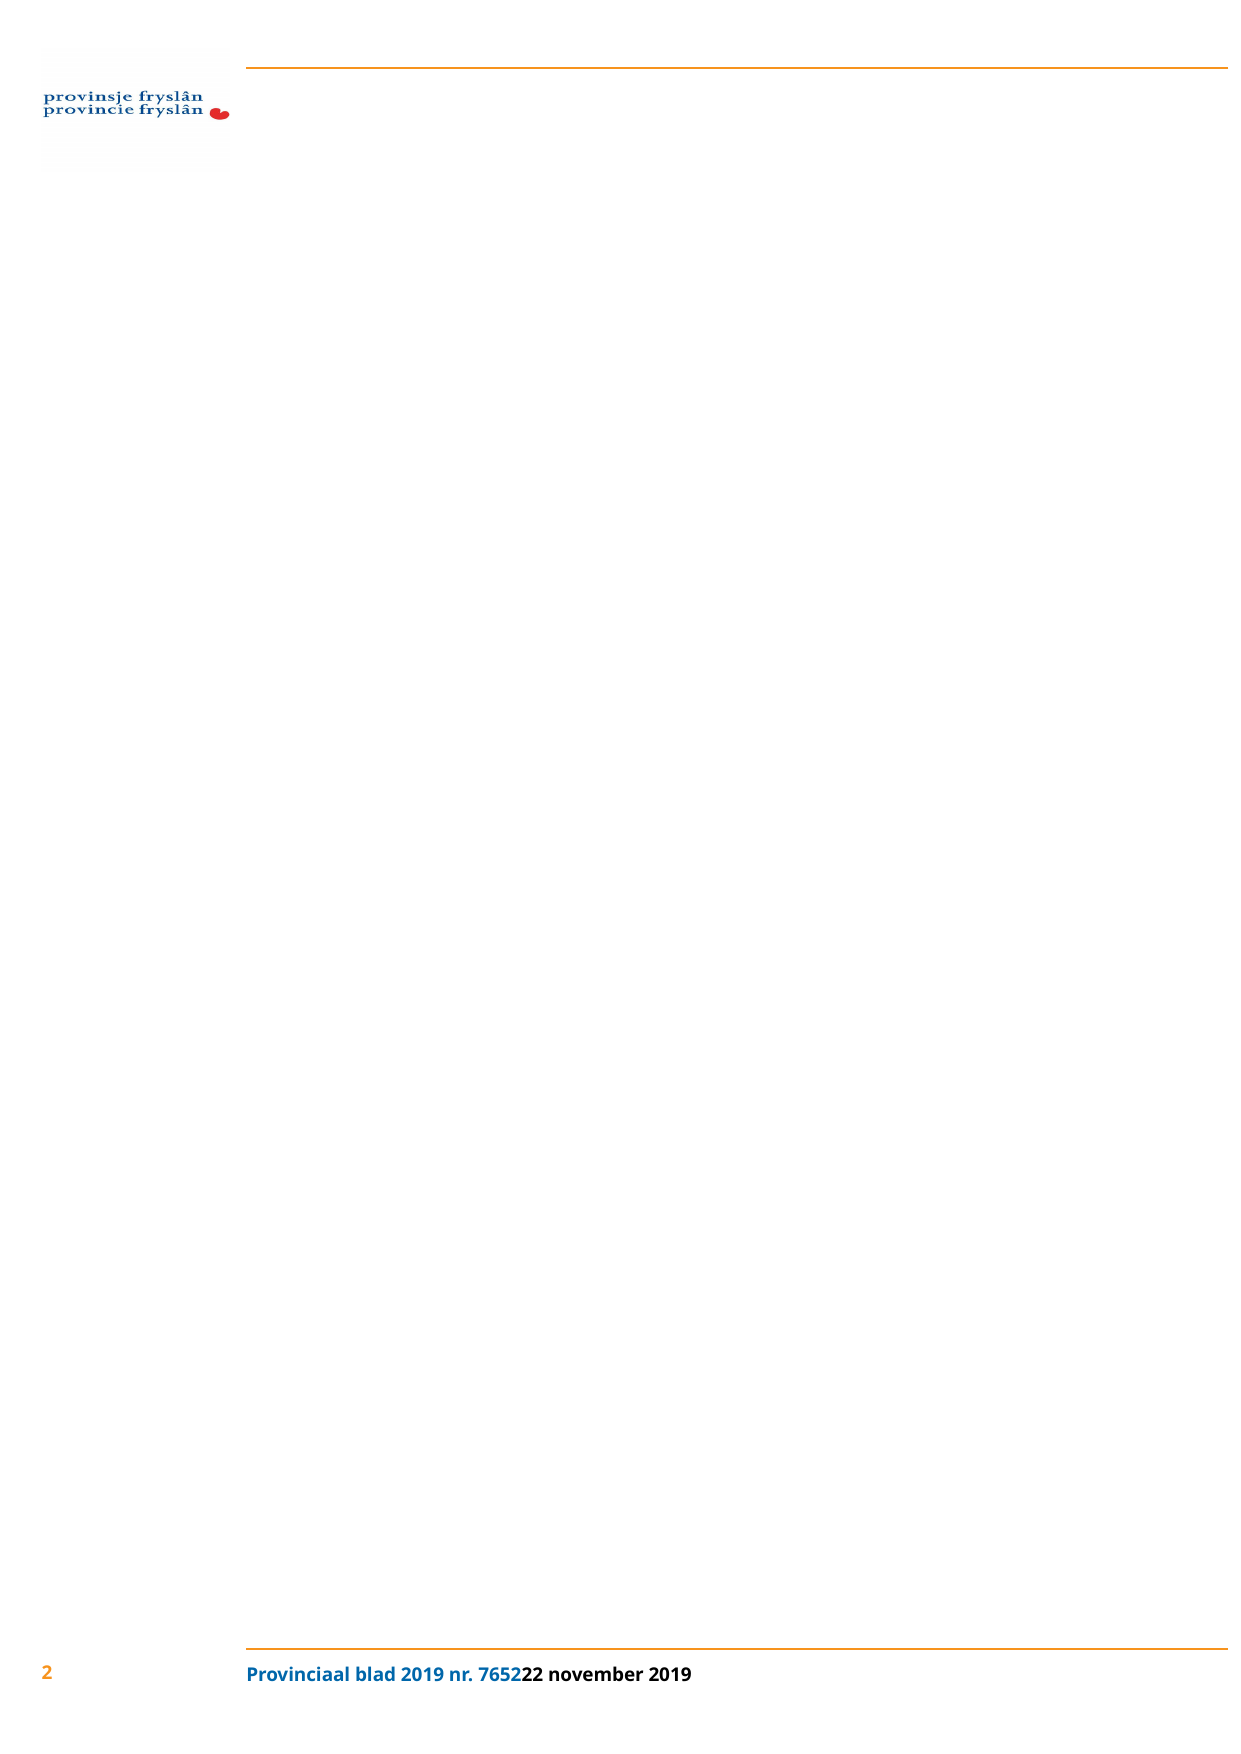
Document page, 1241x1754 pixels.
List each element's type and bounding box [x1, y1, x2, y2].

picture [41, 47, 231, 172]
